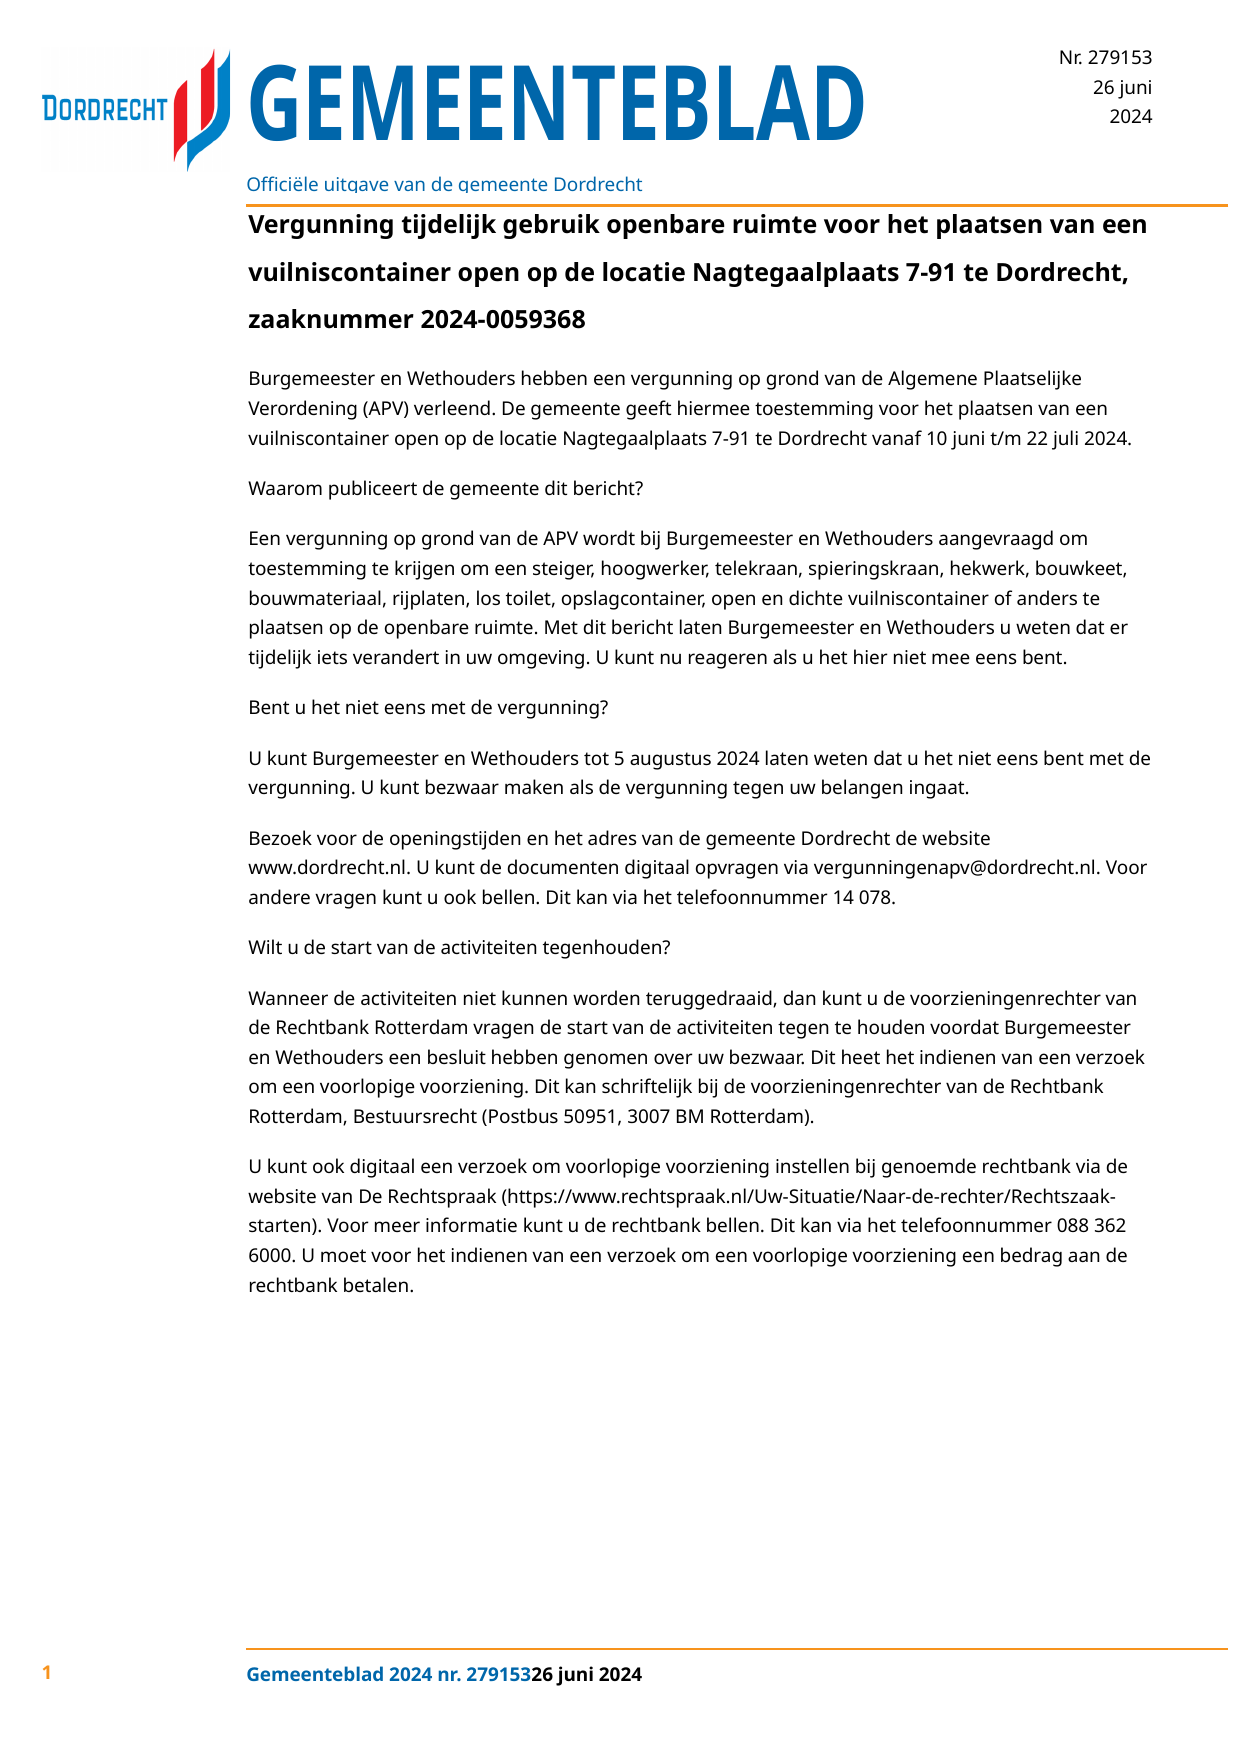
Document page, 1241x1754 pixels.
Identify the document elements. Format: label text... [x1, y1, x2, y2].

text Wanneer de activiteiten niet kunnen worden teruggedraaid, dan kunt u de voorzieningenrechter van de Rechtbank Rotterdam vragen de start van de activiteiten tegen te houden voordat Burgemeester en Wethouders een besluit hebben genomen over uw bezwaar. Dit heet het indienen van een verzoek om een voorlopige voorziening. Dit kan schriftelijk bij de voorzieningenrechter van de Rechtbank Rotterdam, Bestuursrecht (Postbus 50951, 3007 BM Rotterdam). [248, 985, 1152, 1129]
text Een vergunning op grond van de APV wordt bij Burgemeester en Wethouders aangevraagd om toestemming te krijgen om een steiger, hoogwerker, telekraan, spieringskraan, hekwerk, bouwkeet, bouwmateriaal, rijplaten, los toilet, opslagcontainer, open en dichte vuilniscontainer of anders te plaatsen op de openbare ruimte. Met dit bericht laten Burgemeester en Wethouders u weten dat er tijdelijk iets verandert in uw omgeving. U kunt nu reageren als u het hier niet mee eens bent. [248, 526, 1152, 669]
text Vergunning tijdelijk gebruik openbare ruimte voor het plaatsen van een vuilniscontainer open op de locatie Nagtegaalplaats 7-91 te Dordrecht, zaaknummer 2024-0059368 [248, 207, 1152, 336]
text Waarom publiceert de gemeente dit bericht? [248, 475, 1152, 501]
text Bent u het niet eens met de vergunning? [248, 694, 1152, 720]
text Burgemeester en Wethouders hebben een vergunning op grond van de Algemene Plaatselijke Verordening (APV) verleend. De gemeente geeft hiermee toestemming voor het plaatsen van een vuilniscontainer open op de locatie Nagtegaalplaats 7-91 te Dordrecht vanaf 10 juni t/m 22 juli 2024. [248, 366, 1152, 450]
text Wilt u de start van de activiteiten tegenhouden? [248, 934, 1152, 960]
text U kunt Burgemeester en Wethouders tot 5 augustus 2024 laten weten dat u het niet eens bent met de vergunning. U kunt bezwaar maken als de vergunning tegen uw belangen ingaat. [248, 745, 1152, 800]
text Bezoek voor de openingstijden en het adres van de gemeente Dordrecht de website www.dordrecht.nl. U kunt de documenten digitaal opvragen via vergunningenapv@dordrecht.nl. Voor andere vragen kunt u ook bellen. Dit kan via het telefoonnummer 14 078. [248, 825, 1152, 909]
picture [41, 47, 231, 172]
text U kunt ook digitaal een verzoek om voorlopige voorziening instellen bij genoemde rechtbank via de website van De Rechtspraak (https://www.rechtspraak.nl/Uw-Situatie/Naar-de-rechter/Rechtszaak-starten). Voor meer informatie kunt u de rechtbank bellen. Dit kan via het telefoonnummer 088 362 6000. U moet voor het indienen van een verzoek om een voorlopige voorziening een bedrag aan de rechtbank betalen. [248, 1153, 1152, 1297]
